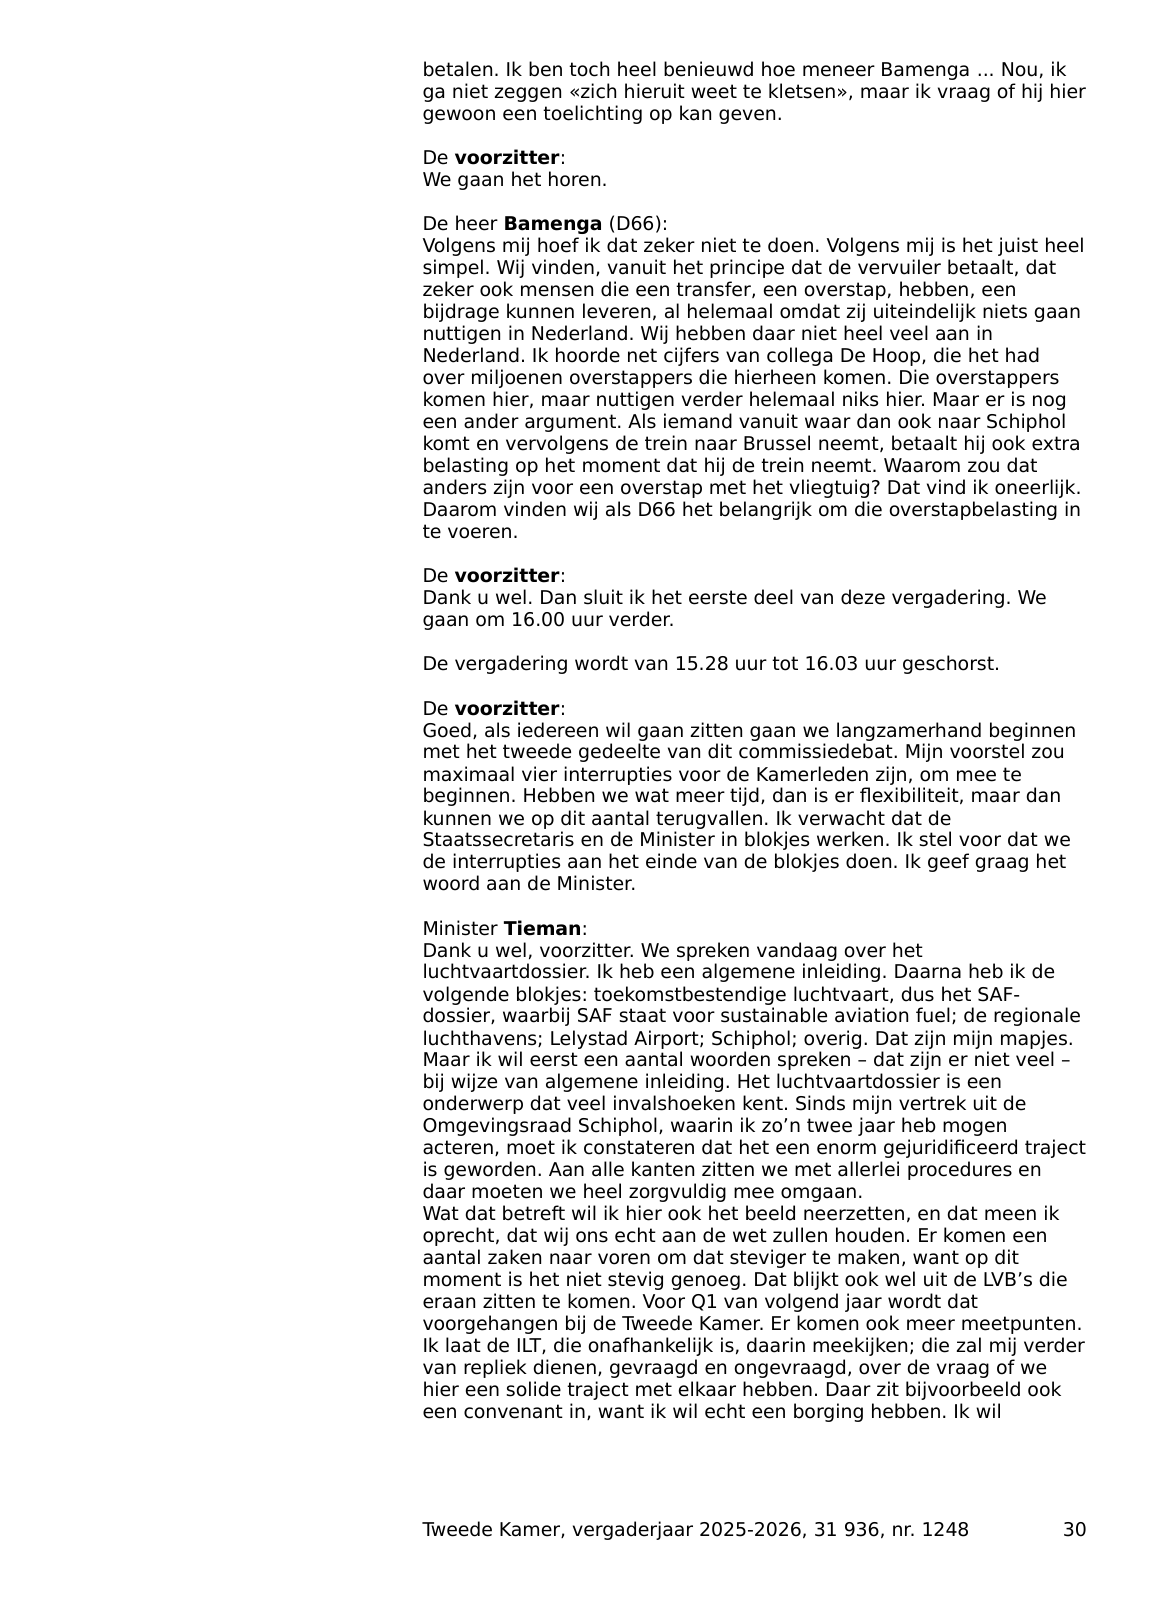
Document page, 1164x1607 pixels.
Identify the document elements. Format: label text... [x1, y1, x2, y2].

text De voorzitter: [422, 565, 1087, 587]
text De heer Bamenga (D66): [422, 213, 1087, 235]
text De voorzitter: [422, 697, 1087, 719]
text Volgens mij hoef ik dat zeker niet te doen. Volgens mij is het juist heel simpel. Wij vinden, vanuit het principe dat de vervuiler betaalt, dat zeker ook mensen die een transfer, een overstap, hebben, een bijdrage kunnen leveren, al helemaal omdat zij uiteindelijk niets gaan nuttigen in Nederland. Wij hebben daar niet heel veel aan in Nederland. Ik hoorde net cijfers van collega De Hoop, die het had over miljoenen overstappers die hierheen komen. Die overstappers komen hier, maar nuttigen verder helemaal niks hier. Maar er is nog een ander argument. Als iemand vanuit waar dan ook naar Schiphol komt en vervolgens de trein naar Brussel neemt, betaalt hij ook extra belasting op het moment dat hij de trein neemt. Waarom zou dat anders zijn voor een overstap met het vliegtuig? Dat vind ik oneerlijk. Daarom vinden wij als D66 het belangrijk om die overstapbelasting in te voeren. [422, 235, 1087, 543]
text Dank u wel. Dan sluit ik het eerste deel van deze vergadering. We gaan om 16.00 uur verder. [422, 587, 1087, 631]
text Goed, als iedereen wil gaan zitten gaan we langzamerhand beginnen met het tweede gedeelte van dit commissiedebat. Mijn voorstel zou maximaal vier interrupties voor de Kamerleden zijn, om mee te beginnen. Hebben we wat meer tijd, dan is er flexibiliteit, maar dan kunnen we op dit aantal terugvallen. Ik verwacht dat de Staatssecretaris en de Minister in blokjes werken. Ik stel voor dat we de interrupties aan het einde van de blokjes doen. Ik geef graag het woord aan de Minister. [422, 719, 1087, 895]
text Dank u wel, voorzitter. We spreken vandaag over het luchtvaartdossier. Ik heb een algemene inleiding. Daarna heb ik de volgende blokjes: toekomstbestendige luchtvaart, dus het SAF-dossier, waarbij SAF staat voor sustainable aviation fuel; de regionale luchthavens; Lelystad Airport; Schiphol; overig. Dat zijn mijn mapjes. [422, 939, 1087, 1049]
text Wat dat betreft wil ik hier ook het beeld neerzetten, en dat meen ik oprecht, dat wij ons echt aan de wet zullen houden. Er komen een aantal zaken naar voren om dat steviger te maken, want op dit moment is het niet stevig genoeg. Dat blijkt ook wel uit de LVB’s die eraan zitten te komen. Voor Q1 van volgend jaar wordt dat voorgehangen bij de Tweede Kamer. Er komen ook meer meetpunten. Ik laat de ILT, die onafhankelijk is, daarin meekijken; die zal mij verder van repliek dienen, gevraagd en ongevraagd, over de vraag of we hier een solide traject met elkaar hebben. Daar zit bijvoorbeeld ook een convenant in, want ik wil echt een borging hebben. Ik wil [422, 1203, 1087, 1423]
text Maar ik wil eerst een aantal woorden spreken – dat zijn er niet veel – bij wijze van algemene inleiding. Het luchtvaartdossier is een onderwerp dat veel invalshoeken kent. Sinds mijn vertrek uit de Omgevingsraad Schiphol, waarin ik zo’n twee jaar heb mogen acteren, moet ik constateren dat het een enorm gejuridificeerd traject is geworden. Aan alle kanten zitten we met allerlei procedures en daar moeten we heel zorgvuldig mee omgaan. [422, 1049, 1087, 1203]
text De voorzitter: [422, 147, 1087, 169]
text betalen. Ik ben toch heel benieuwd hoe meneer Bamenga ... Nou, ik ga niet zeggen «zich hieruit weet te kletsen», maar ik vraag of hij hier gewoon een toelichting op kan geven. [422, 59, 1087, 125]
text De vergadering wordt van 15.28 uur tot 16.03 uur geschorst. [422, 653, 1087, 675]
text Minister Tieman: [422, 917, 1087, 939]
text We gaan het horen. [422, 169, 1087, 191]
